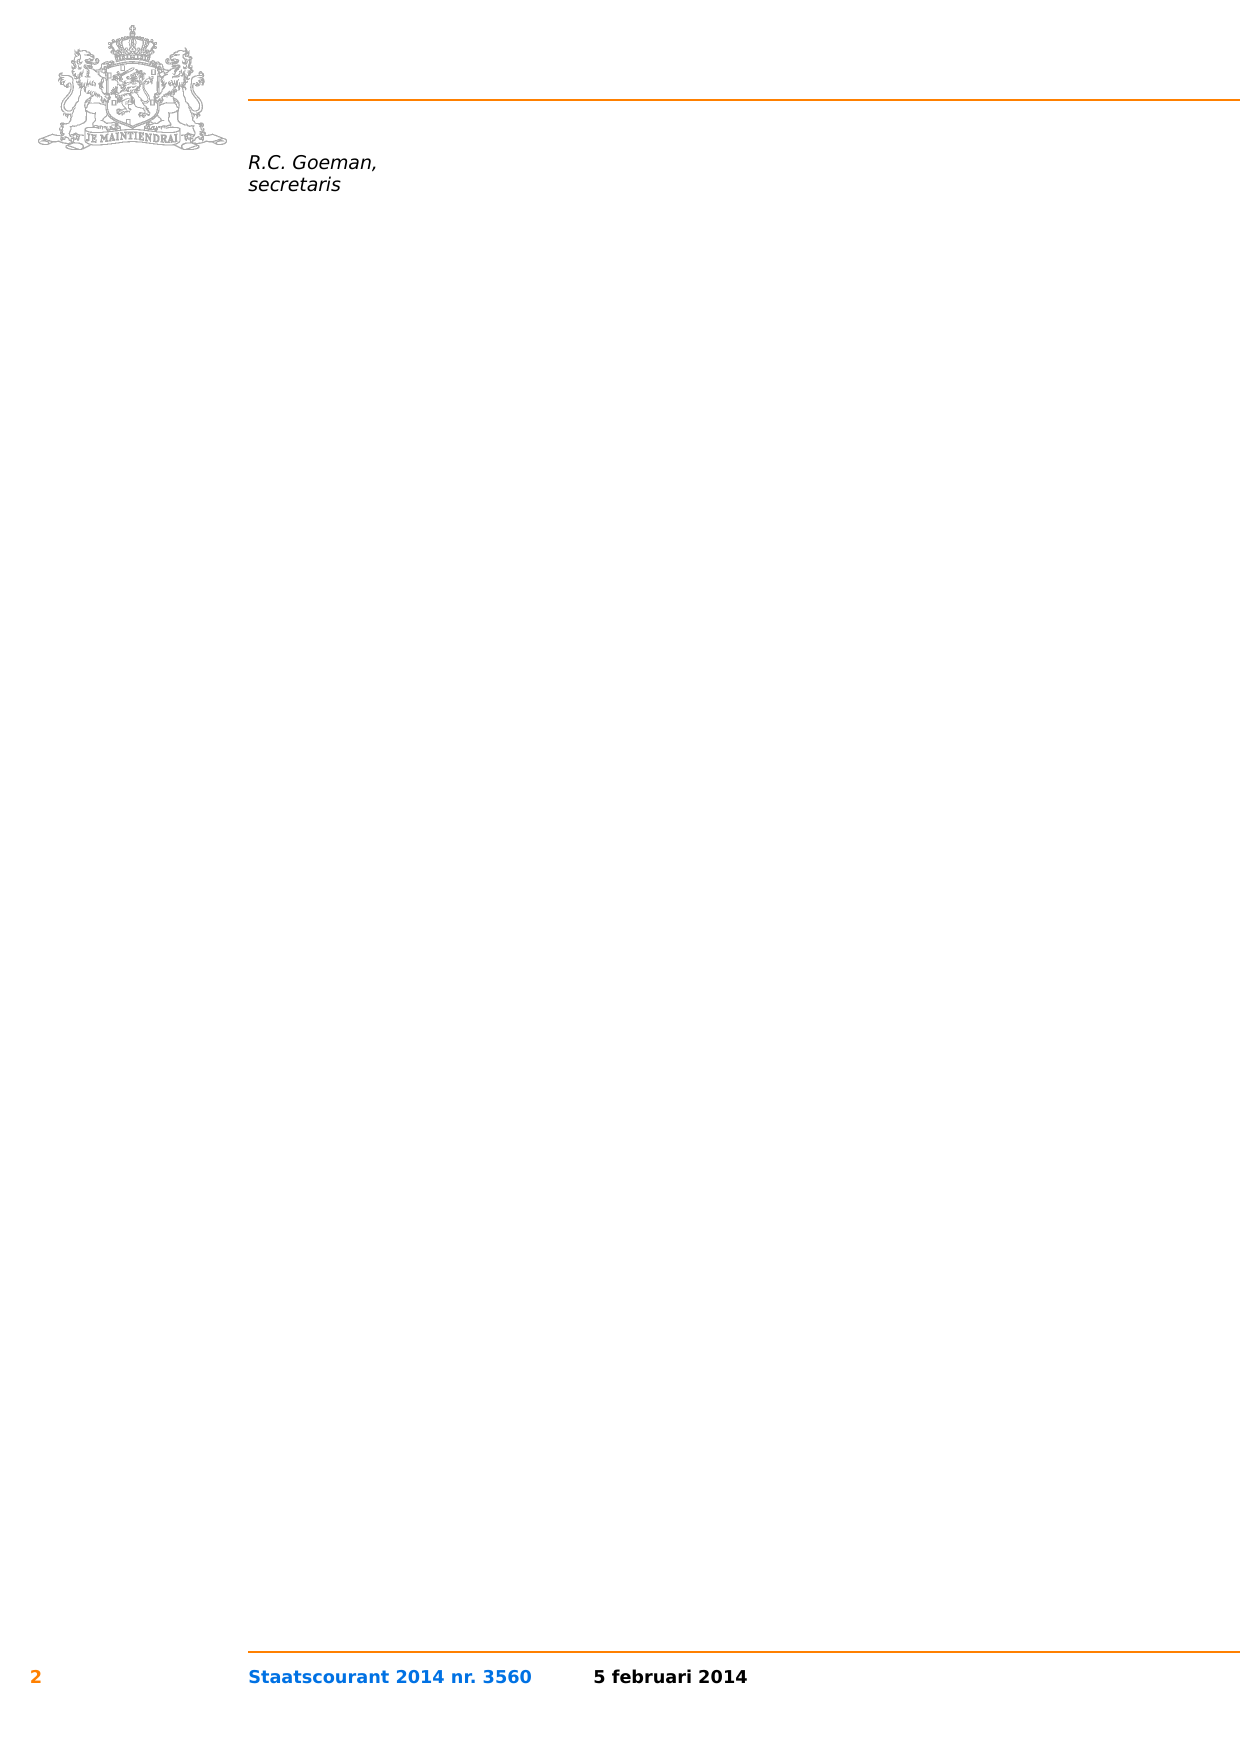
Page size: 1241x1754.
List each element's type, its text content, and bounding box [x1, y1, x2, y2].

picture [38, 25, 227, 150]
text R.C. Goeman, secretaris [248, 130, 1163, 196]
